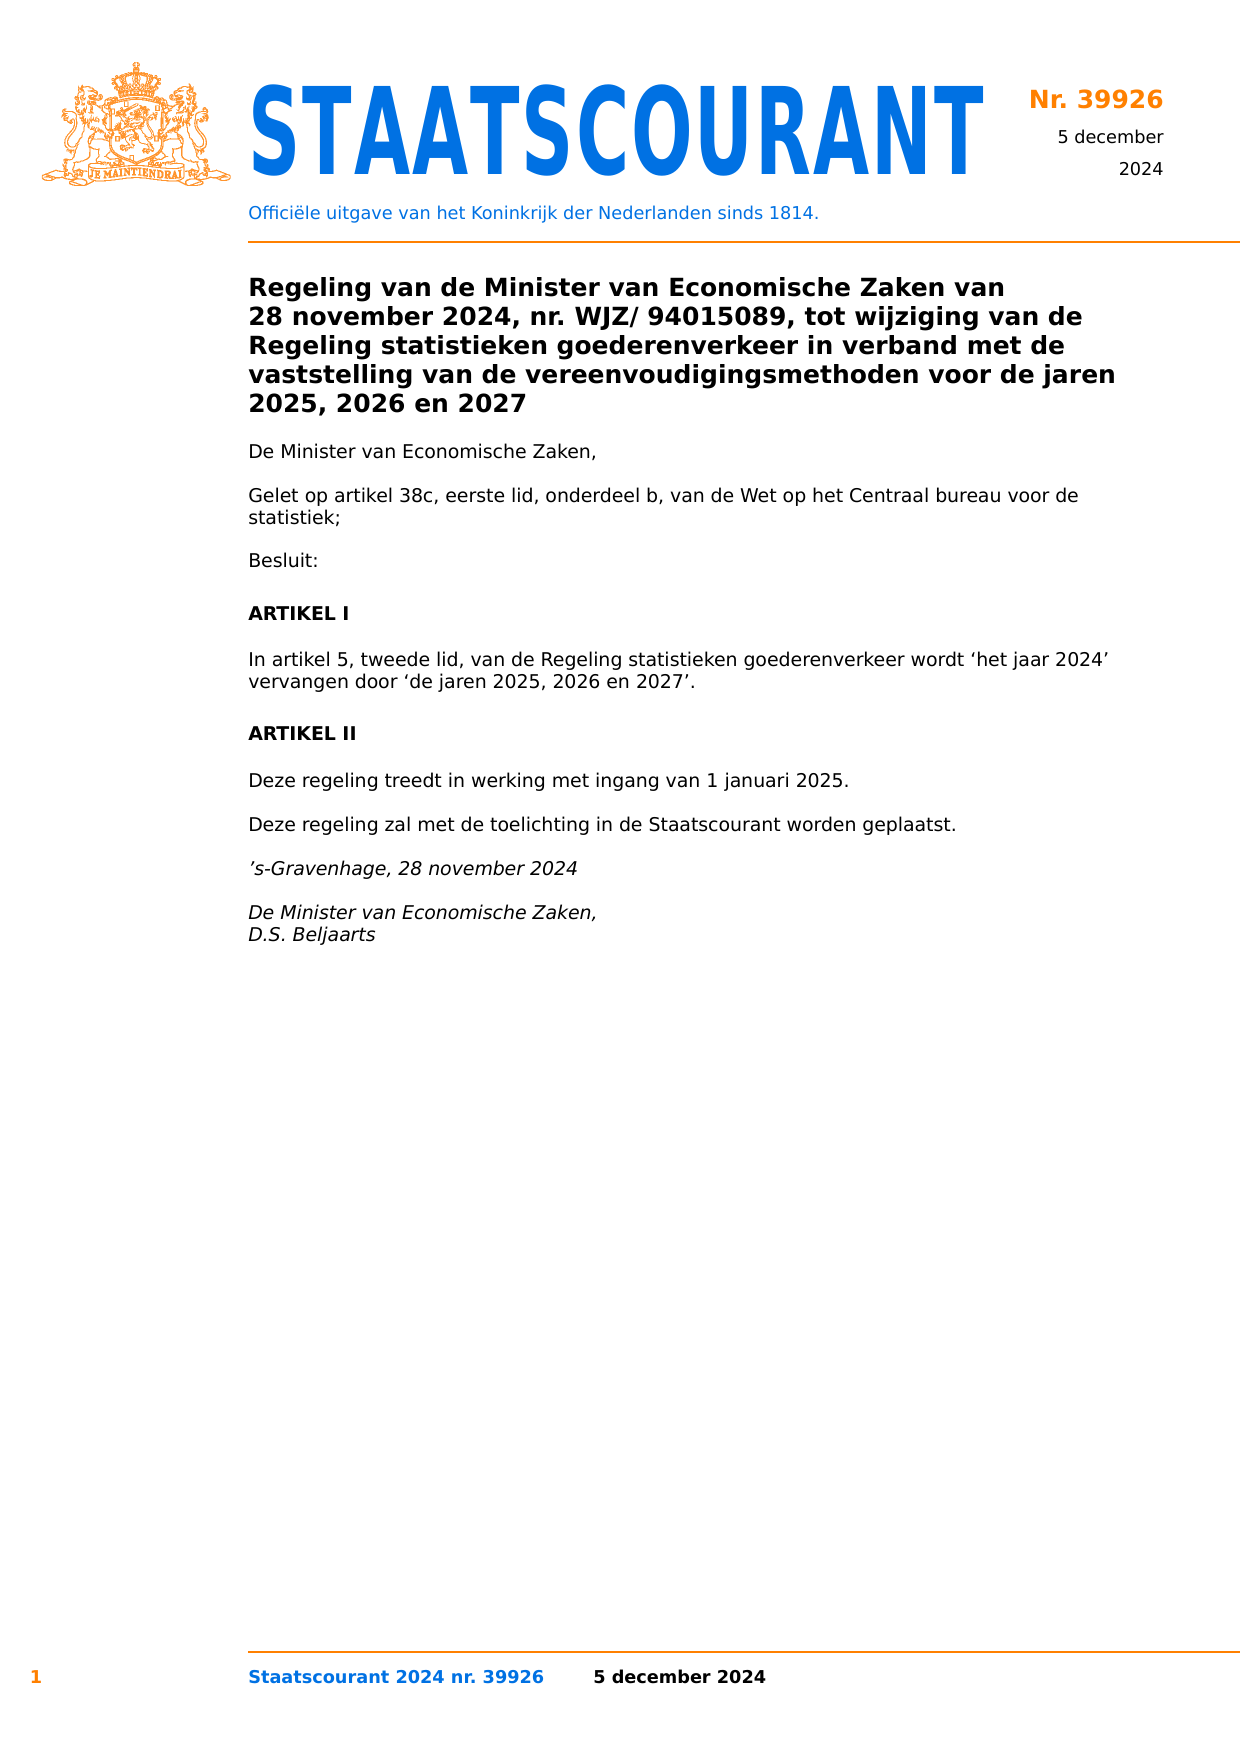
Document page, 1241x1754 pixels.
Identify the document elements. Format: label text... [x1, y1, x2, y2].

table_header Nr. 39926 [998, 62, 1240, 121]
table_header STAATSCOURANT [248, 62, 998, 203]
subtitle Regeling van de Minister van Economische Zaken van 28 november 2024, nr. WJZ/ 94015089, tot wijziging van de Regeling statistieken goederenverkeer in verband met de vaststelling van de vereenvoudigingsmethoden voor de jaren 2025, 2026 en 2027 [248, 273, 1163, 419]
table_cell Officiële uitgave van het Koninkrijk der Nederlanden sinds 1814. [248, 203, 1240, 241]
text Deze regeling treedt in werking met ingang van 1 januari 2025. [248, 770, 1163, 792]
text De Minister van Economische Zaken, D.S. Beljaarts [248, 902, 1163, 946]
text De Minister van Economische Zaken, [248, 441, 1163, 463]
text In artikel 5, tweede lid, van de Regeling statistieken goederenverkeer wordt ‘het jaar 2024’ vervangen door ‘de jaren 2025, 2026 en 2027’. [248, 649, 1163, 693]
table_header [25, 62, 248, 241]
subtitle ARTIKEL I [248, 602, 1163, 624]
text Besluit: [248, 550, 1163, 572]
table_cell 5 december [998, 121, 1240, 153]
picture [41, 62, 231, 186]
text Deze regeling zal met de toelichting in de Staatscourant worden geplaatst. [248, 814, 1163, 836]
text ’s-Gravenhage, 28 november 2024 [248, 858, 1163, 880]
table_cell 2024 [998, 153, 1240, 203]
subtitle ARTIKEL II [248, 723, 1163, 745]
text Gelet op artikel 38c, eerste lid, onderdeel b, van de Wet op het Centraal bureau voor de statistiek; [248, 484, 1163, 528]
